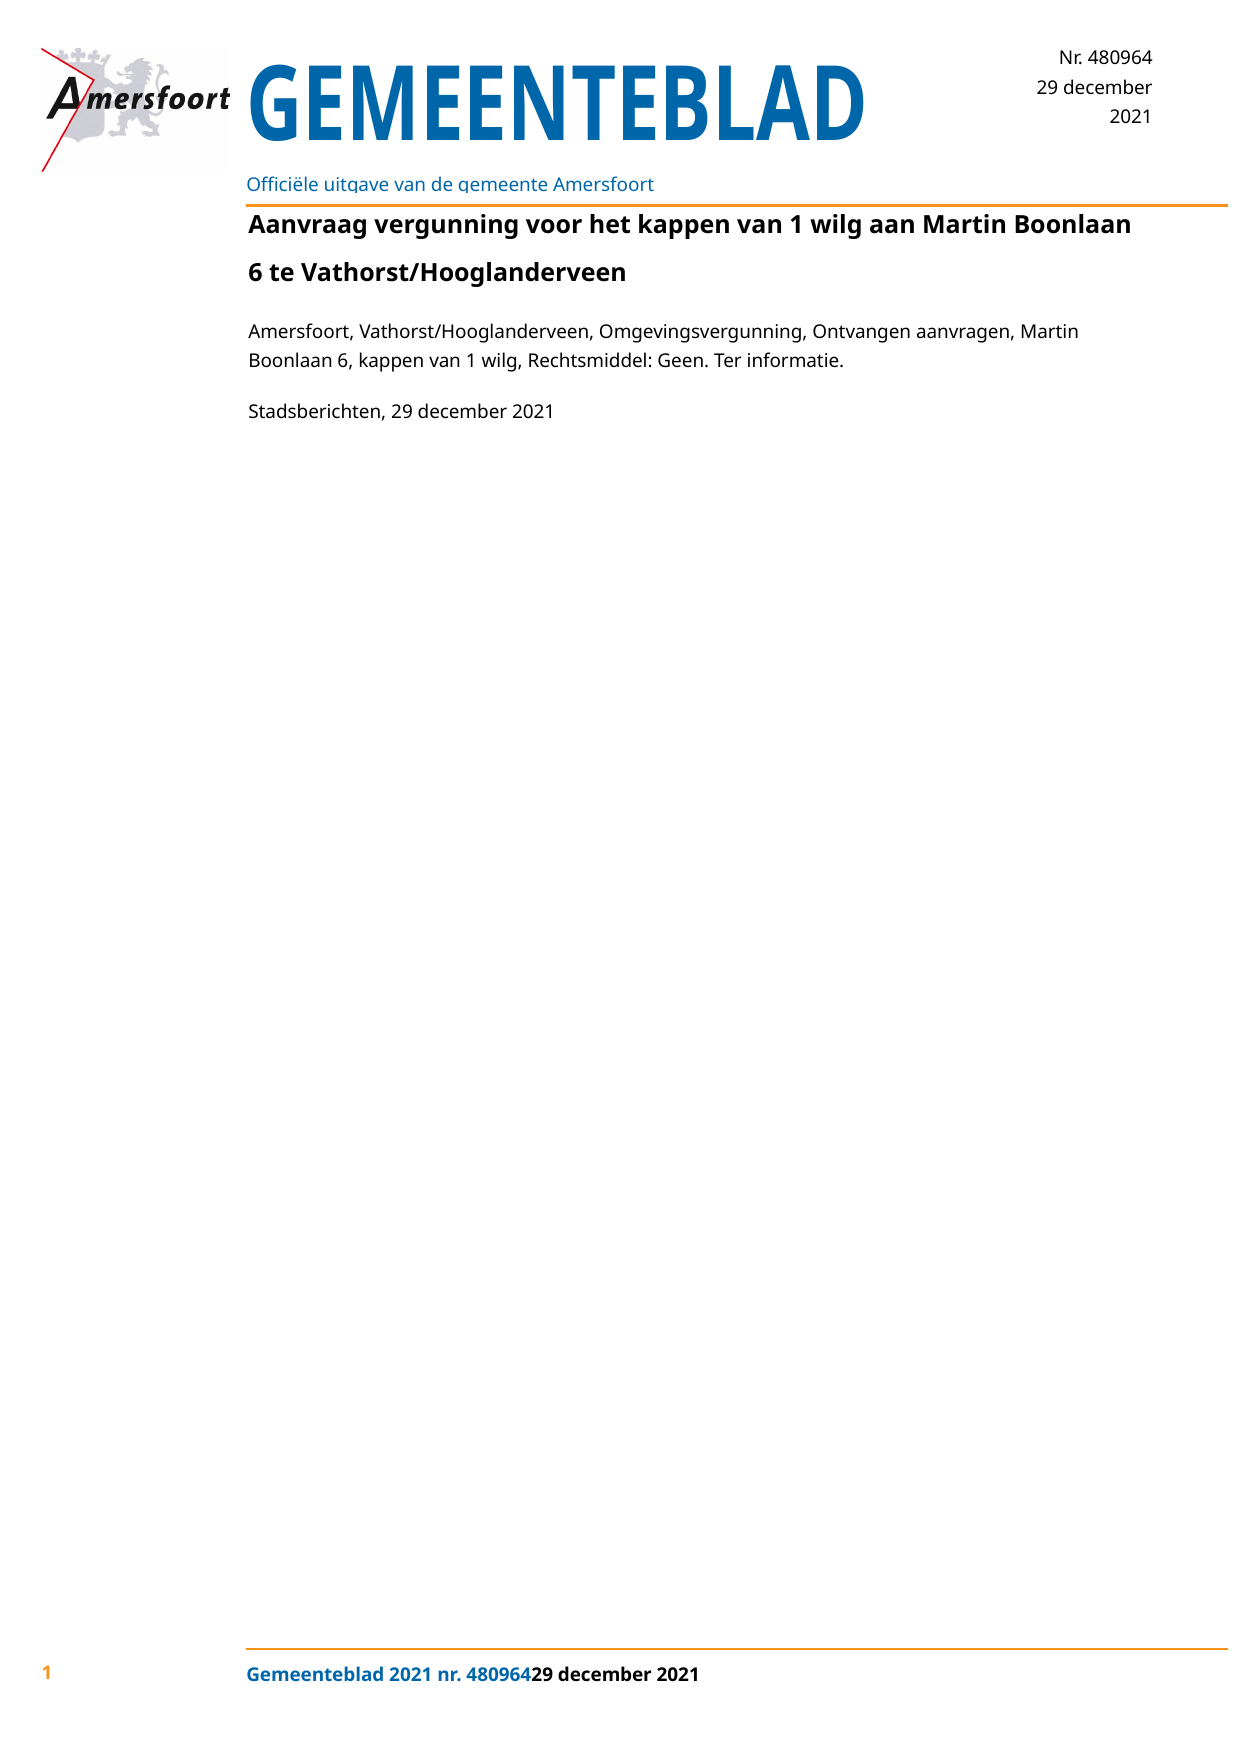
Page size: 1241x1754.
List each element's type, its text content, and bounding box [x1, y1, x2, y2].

text Amersfoort, Vathorst/Hooglanderveen, Omgevingsvergunning, Ontvangen aanvragen, Martin Boonlaan 6, kappen van 1 wilg, Rechtsmiddel: Geen. Ter informatie. [248, 318, 1152, 373]
text Aanvraag vergunning voor het kappen van 1 wilg aan Martin Boonlaan 6 te Vathorst/Hooglanderveen [248, 207, 1152, 288]
picture [41, 47, 231, 172]
text Stadsberichten, 29 december 2021 [248, 398, 1152, 424]
